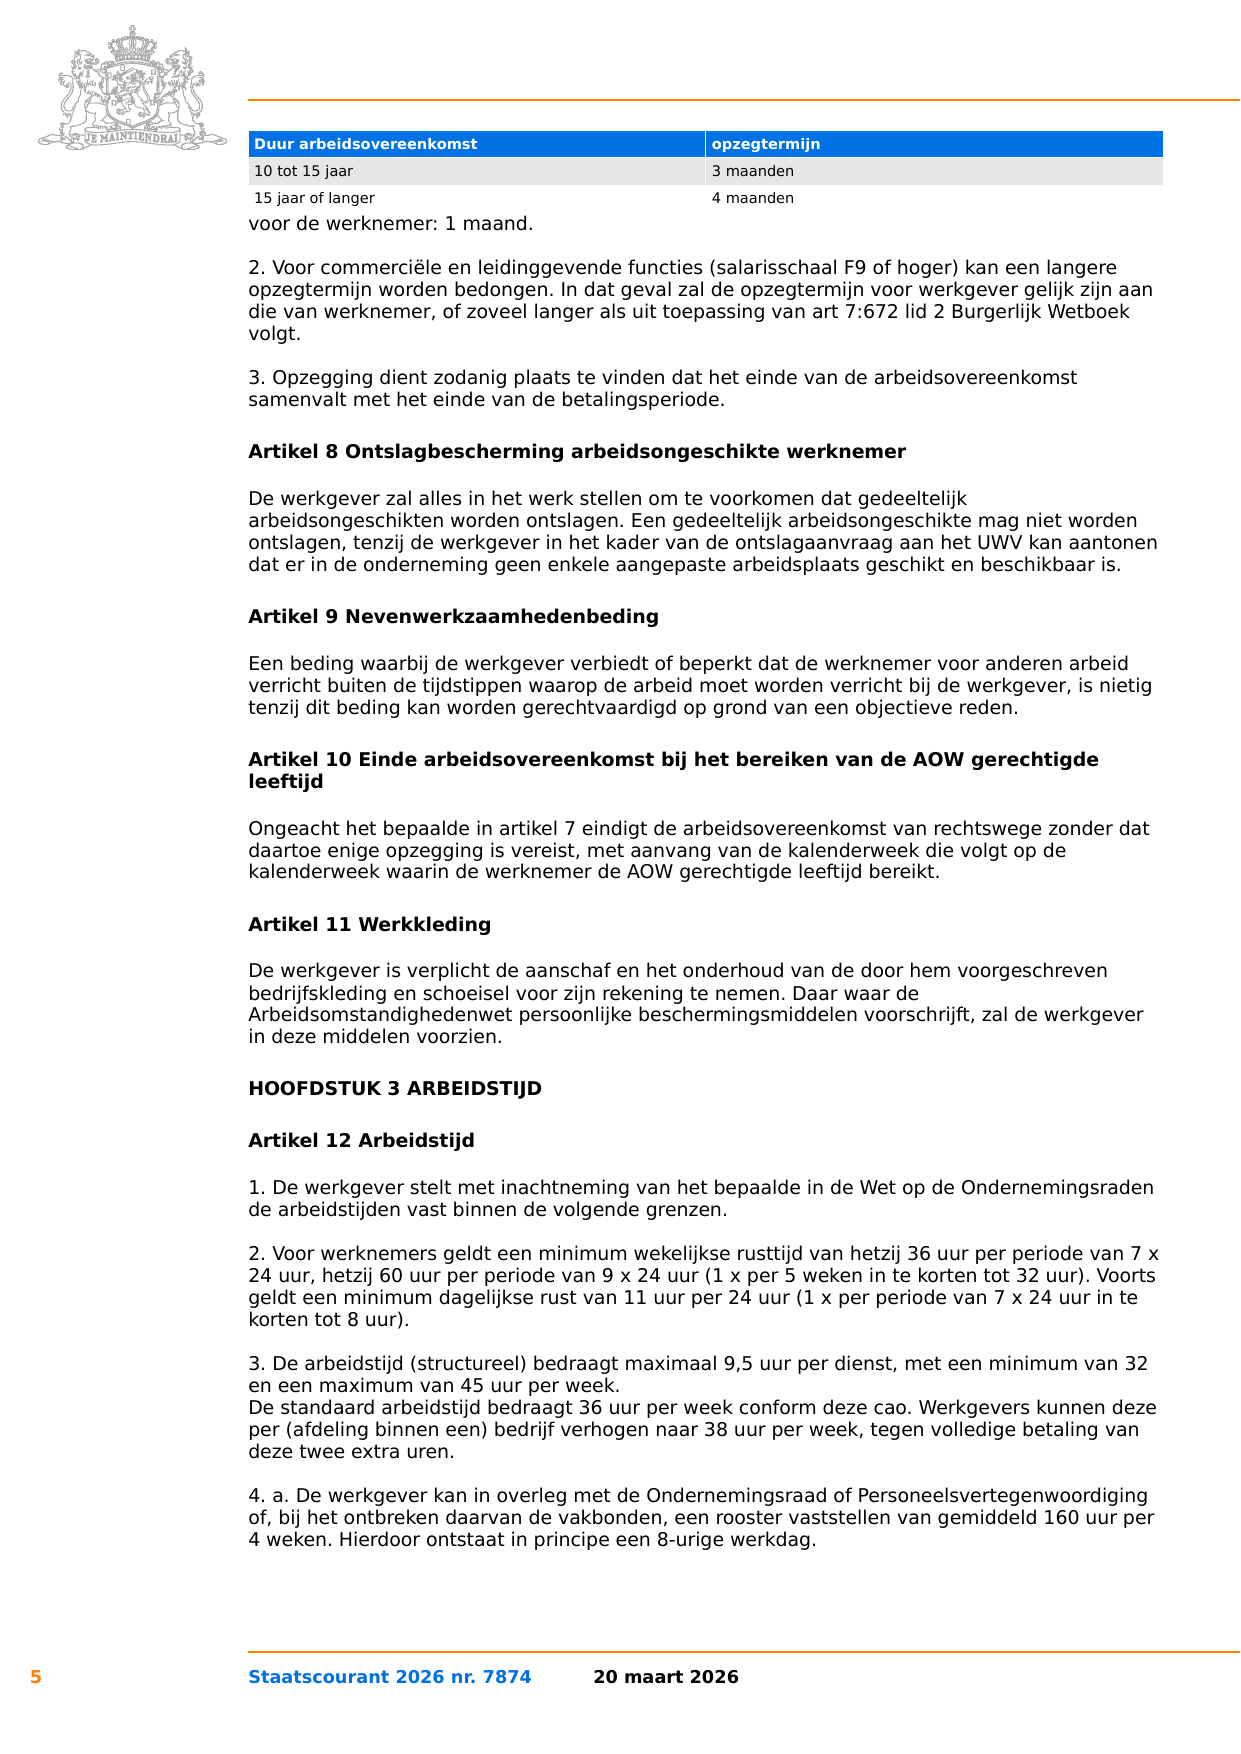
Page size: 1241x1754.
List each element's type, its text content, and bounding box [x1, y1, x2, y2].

subtitle Artikel 12 Arbeidstijd [248, 1130, 1163, 1152]
text 4. a. De werkgever kan in overleg met de Ondernemingsraad of Personeelsvertegenwoordiging of, bij het ontbreken daarvan de vakbonden, een rooster vaststellen van gemiddeld 160 uur per 4 weken. Hierdoor ontstaat in principe een 8-urige werkdag. [248, 1485, 1163, 1551]
table_cell 3 maanden [706, 158, 1163, 185]
subtitle Artikel 11 Werkkleding [248, 913, 1163, 935]
table_header opzegtermijn [706, 131, 1163, 157]
table_cell 10 tot 15 jaar [249, 158, 705, 185]
picture [38, 25, 227, 150]
text Een beding waarbij de werkgever verbiedt of beperkt dat de werknemer voor anderen arbeid verricht buiten de tijdstippen waarop de arbeid moet worden verricht bij de werkgever, is nietig tenzij dit beding kan worden gerechtvaardigd op grond van een objectieve reden. [248, 653, 1163, 718]
subtitle HOOFDSTUK 3 ARBEIDSTIJD [248, 1078, 1163, 1100]
text 3. Opzegging dient zodanig plaats te vinden dat het einde van de arbeidsovereenkomst samenvalt met het einde van de betalingsperiode. [248, 367, 1163, 411]
subtitle Artikel 8 Ontslagbescherming arbeidsongeschikte werknemer [248, 441, 1163, 463]
table_cell 4 maanden [706, 186, 1163, 212]
text De werkgever is verplicht de aanschaf en het onderhoud van de door hem voorgeschreven bedrijfskleding en schoeisel voor zijn rekening te nemen. Daar waar de Arbeidsomstandighedenwet persoonlijke beschermingsmiddelen voorschrijft, zal de werkgever in deze middelen voorzien. [248, 960, 1163, 1048]
text 1. De werkgever stelt met inachtneming van het bepaalde in de Wet op de Ondernemingsraden de arbeidstijden vast binnen de volgende grenzen. [248, 1177, 1163, 1221]
text De standaard arbeidstijd bedraagt 36 uur per week conform deze cao. Werkgevers kunnen deze per (afdeling binnen een) bedrijf verhogen naar 38 uur per week, tegen volledige betaling van deze twee extra uren. [248, 1397, 1163, 1463]
subtitle Artikel 10 Einde arbeidsovereenkomst bij het bereiken van de AOW gerechtigde leeftijd [248, 748, 1163, 792]
table_cell 15 jaar of langer [249, 186, 705, 212]
text De werkgever zal alles in het werk stellen om te voorkomen dat gedeeltelijk arbeidsongeschikten worden ontslagen. Een gedeeltelijk arbeidsongeschikte mag niet worden ontslagen, tenzij de werkgever in het kader van de ontslagaanvraag aan het UWV kan aantonen dat er in de onderneming geen enkele aangepaste arbeidsplaats geschikt en beschikbaar is. [248, 488, 1163, 576]
table_header Duur arbeidsovereenkomst [249, 131, 705, 157]
text Ongeacht het bepaalde in artikel 7 eindigt de arbeidsovereenkomst van rechtswege zonder dat daartoe enige opzegging is vereist, met aanvang van de kalenderweek die volgt op de kalenderweek waarin de werknemer de AOW gerechtigde leeftijd bereikt. [248, 817, 1163, 883]
text 3. De arbeidstijd (structureel) bedraagt maximaal 9,5 uur per dienst, met een minimum van 32 en een maximum van 45 uur per week. [248, 1353, 1163, 1397]
text voor de werknemer: 1 maand. [248, 213, 1163, 235]
text 2. Voor commerciële en leidinggevende functies (salarisschaal F9 of hoger) kan een langere opzegtermijn worden bedongen. In dat geval zal de opzegtermijn voor werkgever gelijk zijn aan die van werknemer, of zoveel langer als uit toepassing van art 7:672 lid 2 Burgerlijk Wetboek volgt. [248, 257, 1163, 345]
text 2. Voor werknemers geldt een minimum wekelijkse rusttijd van hetzij 36 uur per periode van 7 x 24 uur, hetzij 60 uur per periode van 9 x 24 uur (1 x per 5 weken in te korten tot 32 uur). Voorts geldt een minimum dagelijkse rust van 11 uur per 24 uur (1 x per periode van 7 x 24 uur in te korten tot 8 uur). [248, 1243, 1163, 1331]
subtitle Artikel 9 Nevenwerkzaamhedenbeding [248, 606, 1163, 628]
